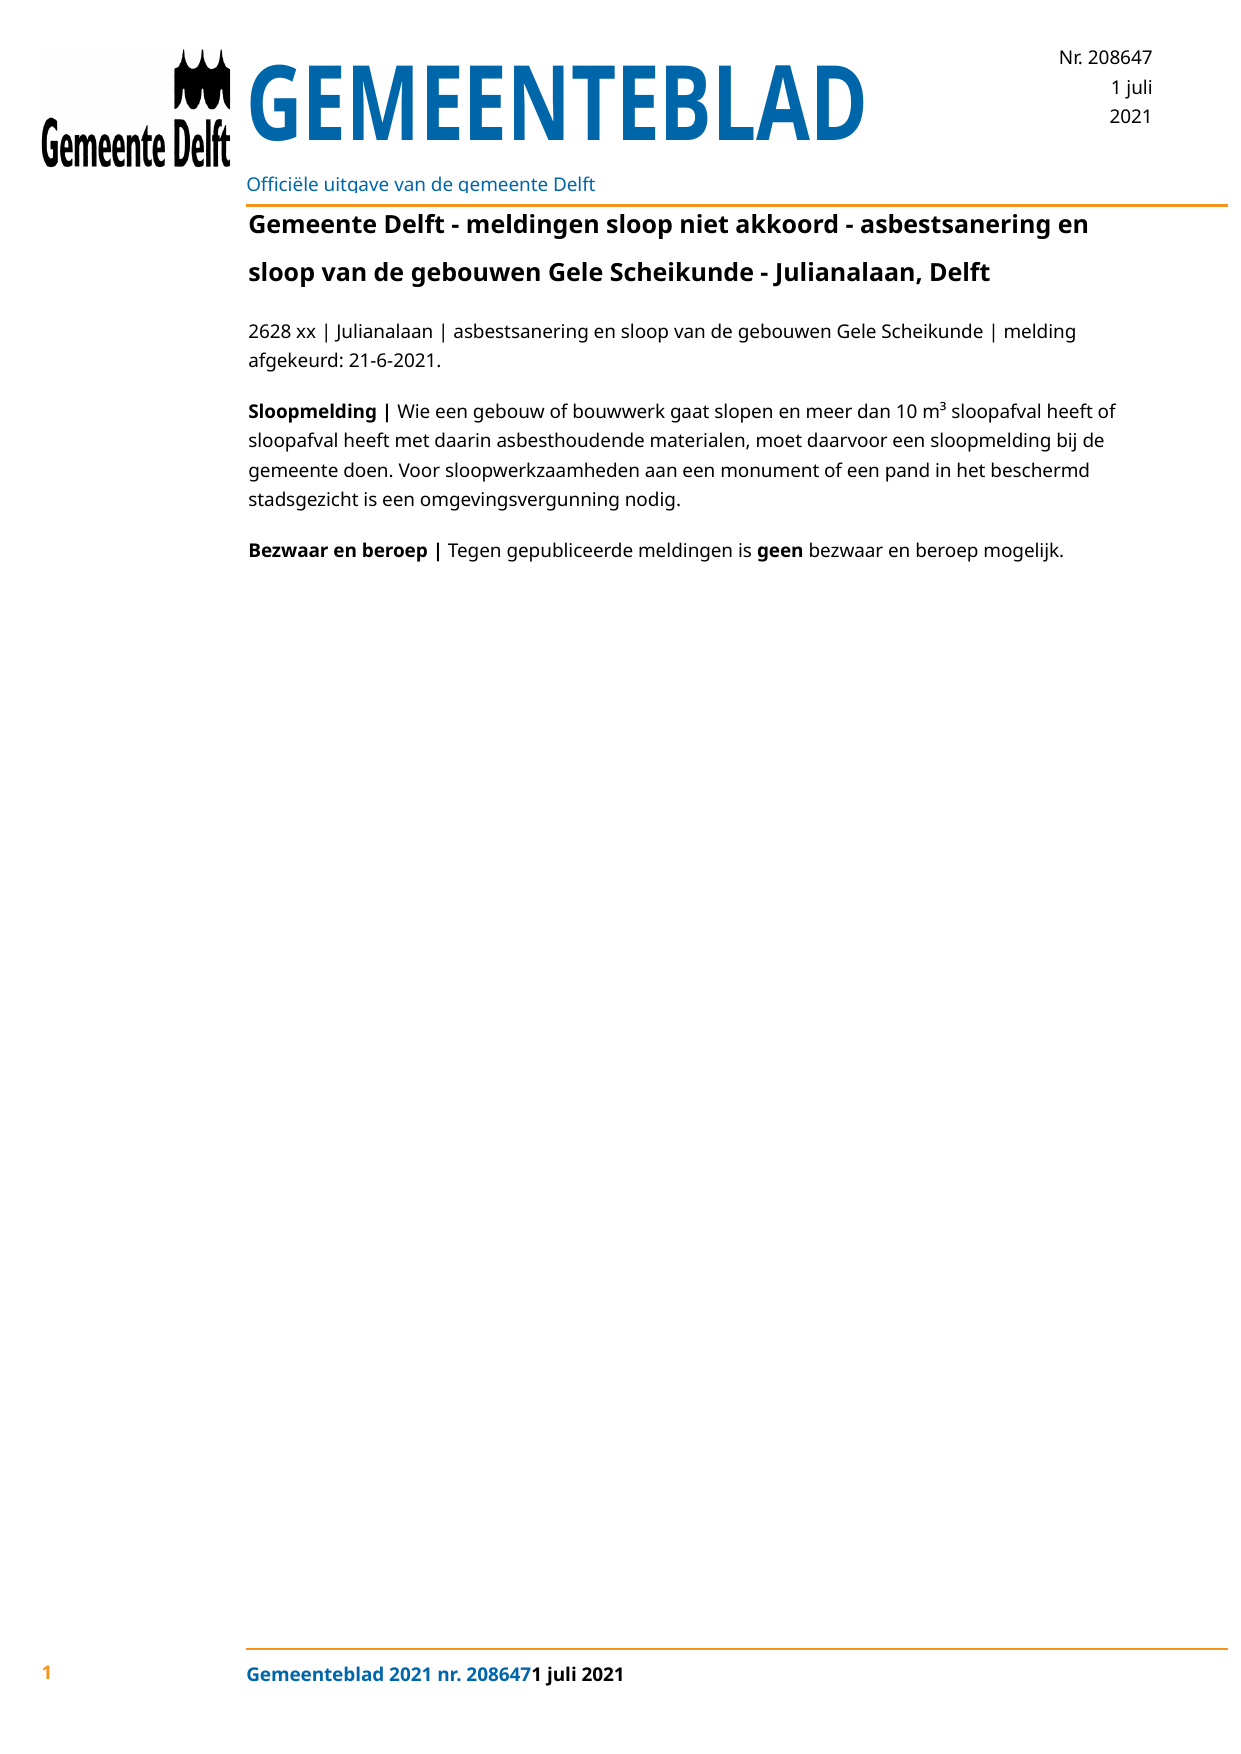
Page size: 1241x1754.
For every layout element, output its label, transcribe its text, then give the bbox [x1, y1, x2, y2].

text Gemeente Delft - meldingen sloop niet akkoord - asbestsanering en sloop van de gebouwen Gele Scheikunde - Julianalaan, Delft [248, 207, 1152, 288]
text Sloopmelding | Wie een gebouw of bouwwerk gaat slopen en meer dan 10 m³ sloopafval heeft of sloopafval heeft met daarin asbesthoudende materialen, moet daarvoor een sloopmelding bij de gemeente doen. Voor sloopwerkzaamheden aan een monument of een pand in het beschermd stadsgezicht is een omgevingsvergunning nodig. [248, 398, 1152, 512]
picture [41, 47, 231, 172]
text Bezwaar en beroep | Tegen gepubliceerde meldingen is geen bezwaar en beroep mogelijk. [248, 537, 1152, 563]
text 2628 xx | Julianalaan | asbestsanering en sloop van de gebouwen Gele Scheikunde | melding afgekeurd: 21-6-2021. [248, 318, 1152, 373]
